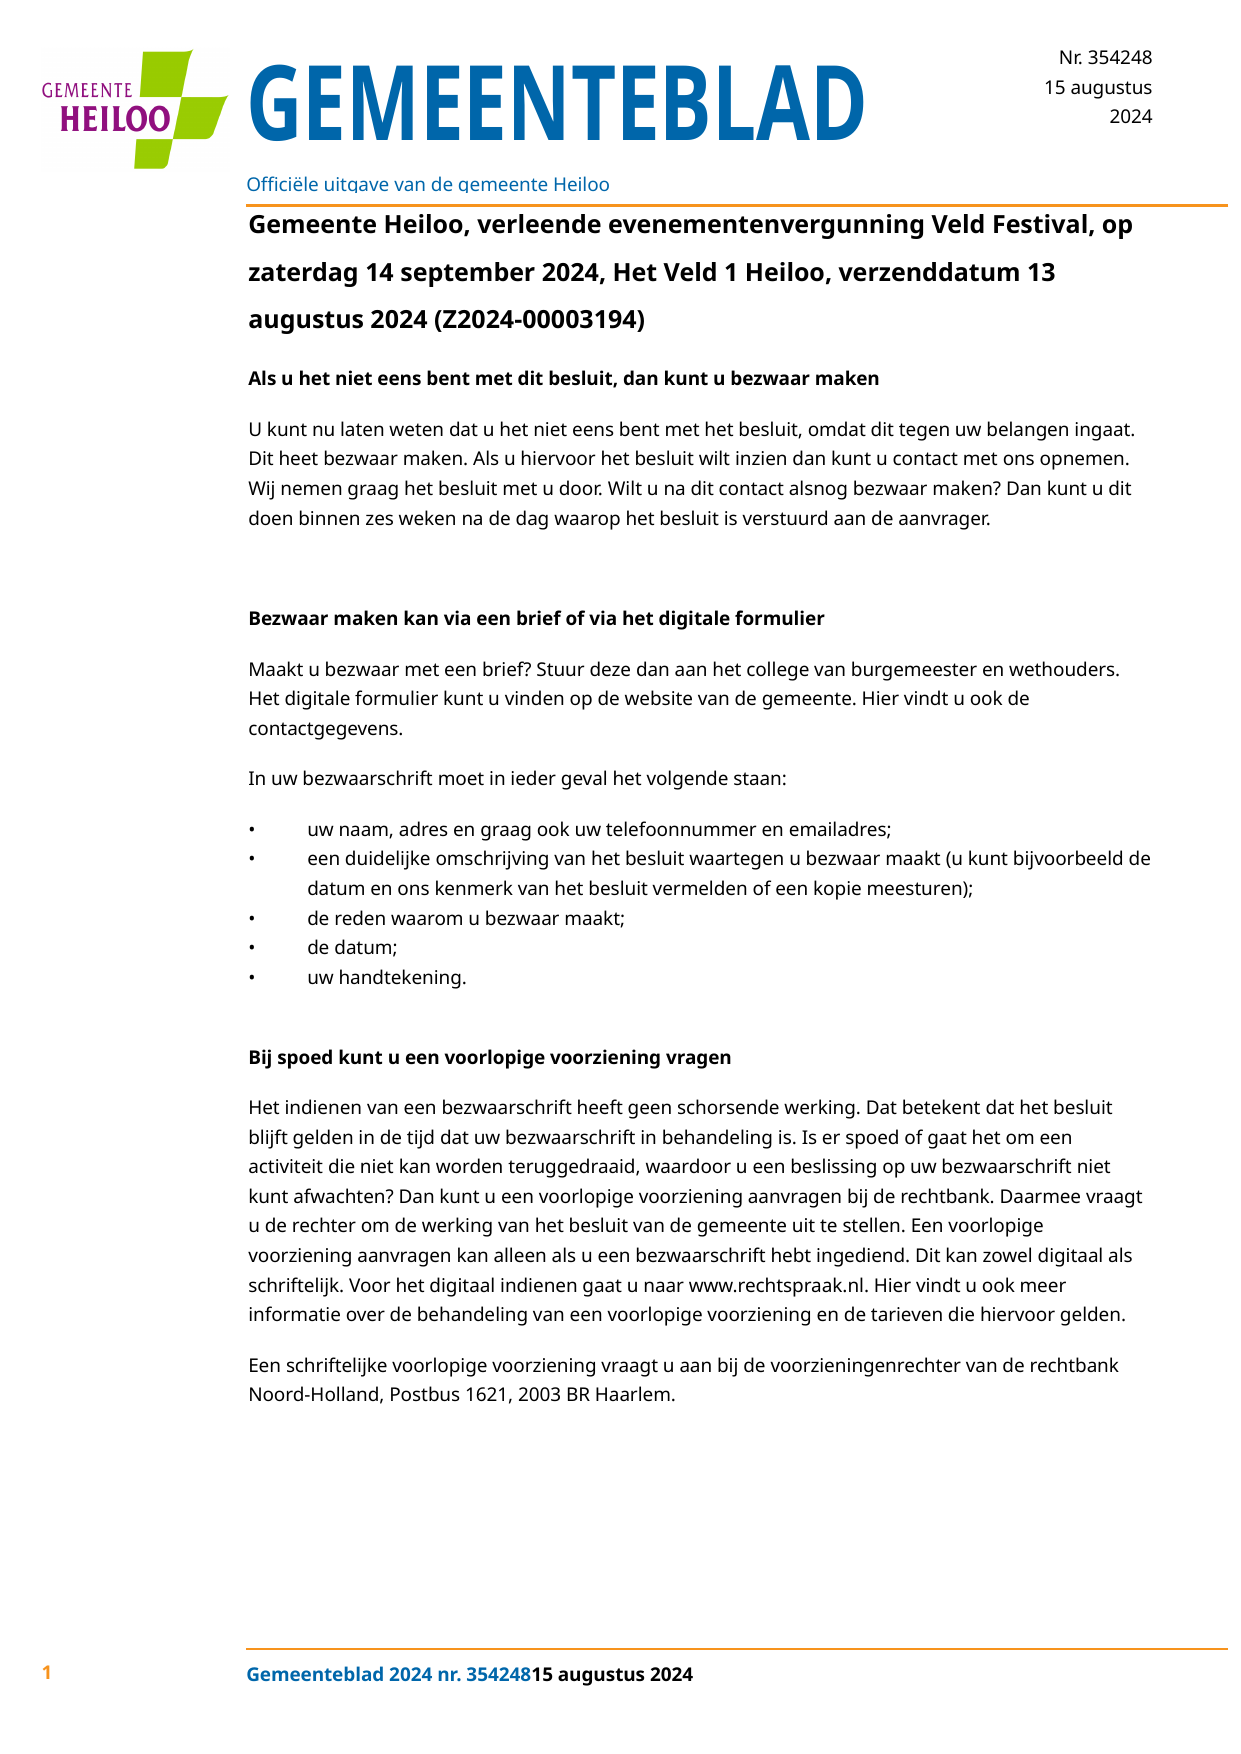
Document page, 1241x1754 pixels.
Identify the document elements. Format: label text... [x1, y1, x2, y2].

text U kunt nu laten weten dat u het niet eens bent met het besluit, omdat dit tegen uw belangen ingaat. Dit heet bezwaar maken. Als u hiervoor het besluit wilt inzien dan kunt u contact met ons opnemen. Wij nemen graag het besluit met u door. Wilt u na dit contact alsnog bezwaar maken? Dan kunt u dit doen binnen zes weken na de dag waarop het besluit is verstuurd aan de aanvrager. [248, 416, 1152, 530]
text In uw bezwaarschrift moet in ieder geval het volgende staan: [248, 766, 1152, 791]
text Als u het niet eens bent met dit besluit, dan kunt u bezwaar maken [248, 366, 1152, 391]
text Gemeente Heiloo, verleende evenementenvergunning Veld Festival, op zaterdag 14 september 2024, Het Veld 1 Heiloo, verzenddatum 13 augustus 2024 (Z2024-00003194) [248, 207, 1152, 336]
text Bezwaar maken kan via een brief of via het digitale formulier [248, 606, 1152, 631]
text Maakt u bezwaar met een brief? Stuur deze dan aan het college van burgemeester en wethouders. Het digitale formulier kunt u vinden op de website van de gemeente. Hier vindt u ook de contactgegevens. [248, 656, 1152, 741]
picture [41, 47, 231, 172]
text Het indienen van een bezwaarschrift heeft geen schorsende werking. Dat betekent dat het besluit blijft gelden in de tijd dat uw bezwaarschrift in behandeling is. Is er spoed of gaat het om een activiteit die niet kan worden teruggedraaid, waardoor u een beslissing op uw bezwaarschrift niet kunt afwachten? Dan kunt u een voorlopige voorziening aanvragen bij de rechtbank. Daarmee vraagt u de rechter om de werking van het besluit van de gemeente uit te stellen. Een voorlopige voorziening aanvragen kan alleen als u een bezwaarschrift hebt ingediend. Dit kan zowel digitaal als schriftelijk. Voor het digitaal indienen gaat u naar www.rechtspraak.nl. Hier vindt u ook meer informatie over de behandeling van een voorlopige voorziening en de tarieven die hiervoor gelden. [248, 1094, 1152, 1327]
list uw handtekening. [248, 964, 1152, 989]
list de datum; [248, 934, 1152, 960]
text Bij spoed kunt u een voorlopige voorziening vragen [248, 1044, 1152, 1069]
list uw naam, adres en graag ook uw telefoonnummer en emailadres; [248, 816, 1152, 842]
text Een schriftelijke voorlopige voorziening vraagt u aan bij de voorzieningenrechter van de rechtbank Noord-Holland, Postbus 1621, 2003 BR Haarlem. [248, 1352, 1152, 1407]
list een duidelijke omschrijving van het besluit waartegen u bezwaar maakt (u kunt bijvoorbeeld de datum en ons kenmerk van het besluit vermelden of een kopie meesturen); [248, 846, 1152, 901]
list de reden waarom u bezwaar maakt; [248, 905, 1152, 930]
